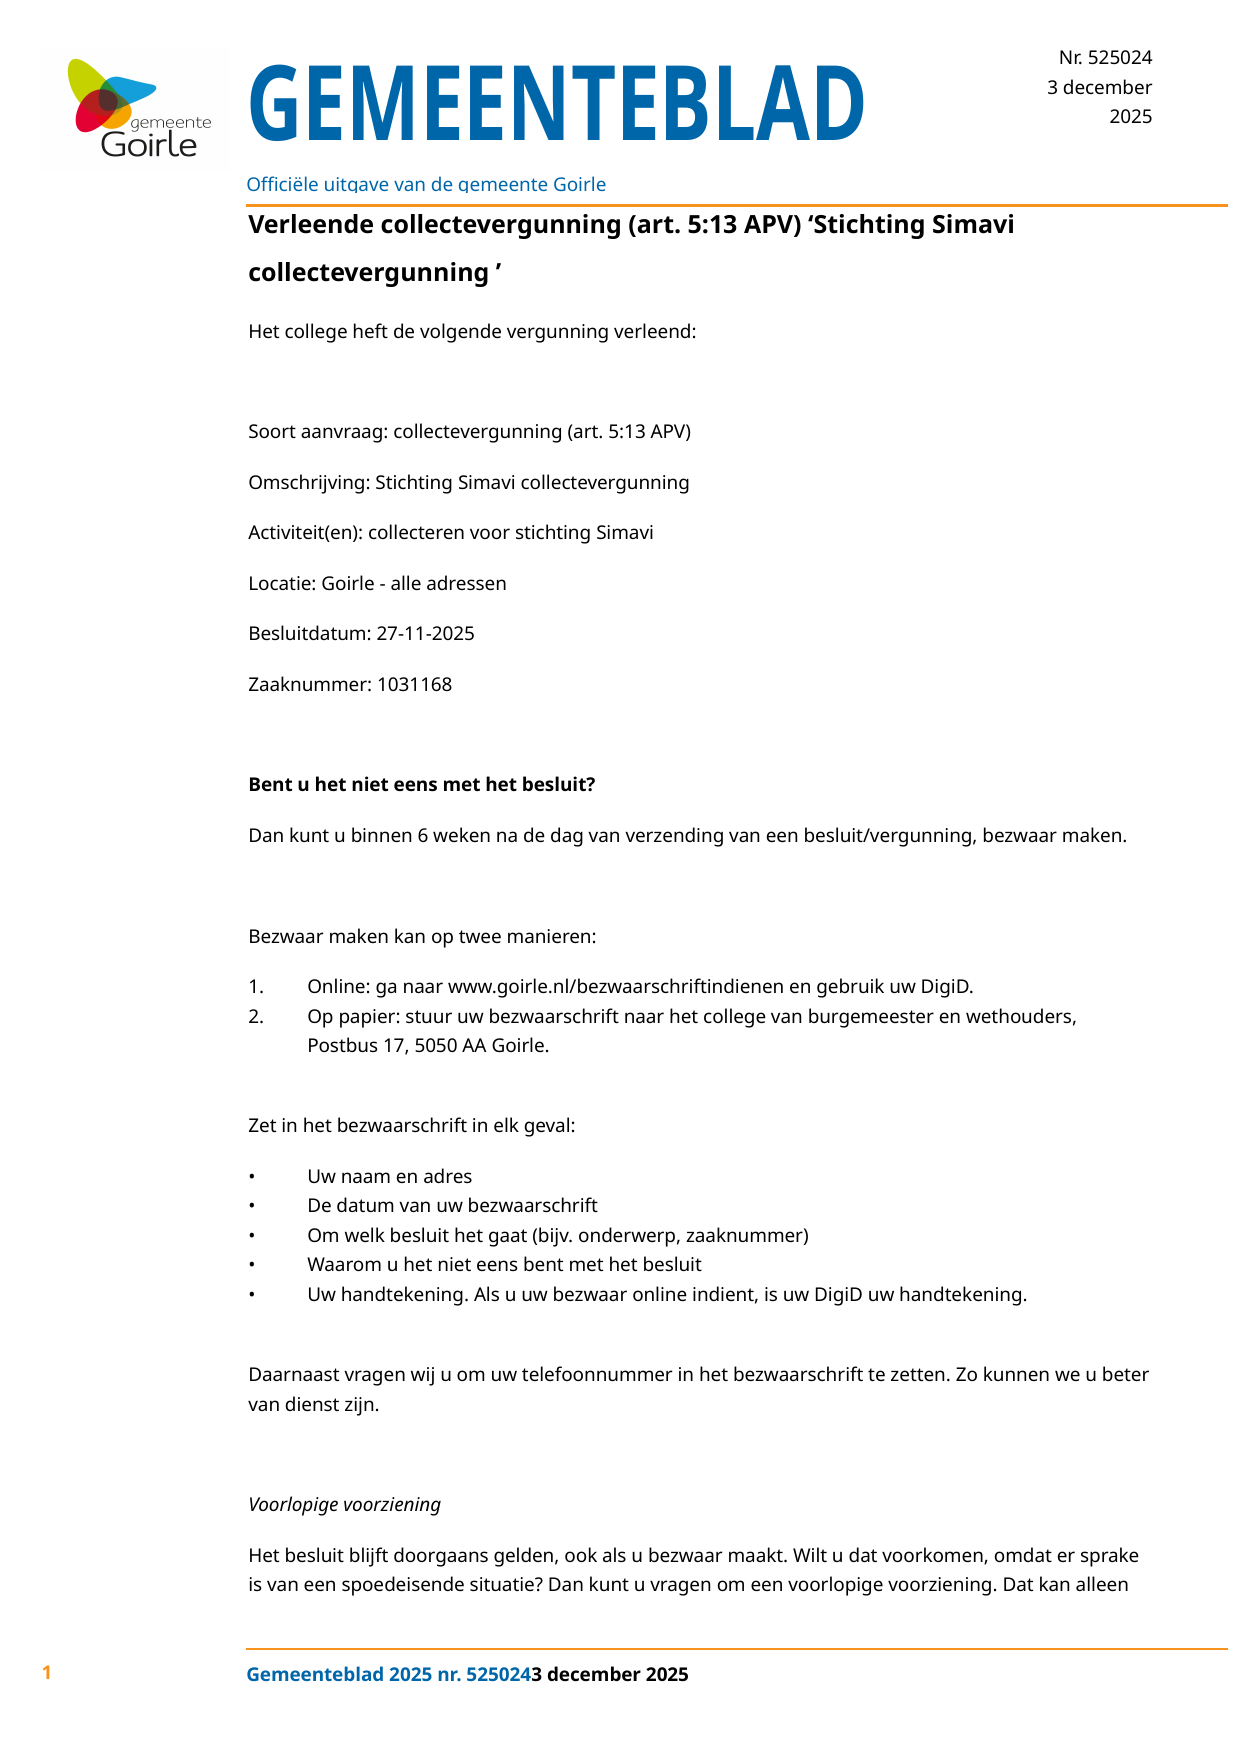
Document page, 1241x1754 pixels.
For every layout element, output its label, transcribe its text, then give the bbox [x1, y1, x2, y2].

text Bezwaar maken kan op twee manieren: [248, 923, 1152, 949]
text Het besluit blijft doorgaans gelden, ook als u bezwaar maakt. Wilt u dat voorkomen, omdat er sprake is van een spoedeisende situatie? Dan kunt u vragen om een voorlopige voorziening. Dat kan alleen [248, 1542, 1152, 1597]
text Daarnaast vragen wij u om uw telefoonnummer in het bezwaarschrift te zetten. Zo kunnen we u beter van dienst zijn. [248, 1361, 1152, 1417]
list Op papier: stuur uw bezwaarschrift naar het college van burgemeester en wethouders, Postbus 17, 5050 AA Goirle. [248, 1003, 1152, 1058]
text Activiteit(en): collecteren voor stichting Simavi [248, 519, 1152, 545]
text Soort aanvraag: collectevergunning (art. 5:13 APV) [248, 419, 1152, 444]
list Om welk besluit het gaat (bijv. onderwerp, zaaknummer) [248, 1222, 1152, 1248]
picture [41, 47, 231, 172]
text Bent u het niet eens met het besluit? [248, 772, 1152, 797]
text Voorlopige voorziening [248, 1492, 1152, 1517]
list De datum van uw bezwaarschrift [248, 1192, 1152, 1218]
list Uw naam en adres [248, 1163, 1152, 1189]
text Verleende collectevergunning (art. 5:13 APV) ‘Stichting Simavi collectevergunning ’ [248, 207, 1152, 288]
text Dan kunt u binnen 6 weken na de dag van verzending van een besluit/vergunning, bezwaar maken. [248, 822, 1152, 848]
text Het college heft de volgende vergunning verleend: [248, 318, 1152, 344]
text Omschrijving: Stichting Simavi collectevergunning [248, 469, 1152, 495]
text Zet in het bezwaarschrift in elk geval: [248, 1112, 1152, 1138]
text Locatie: Goirle - alle adressen [248, 570, 1152, 596]
text Besluitdatum: 27-11-2025 [248, 620, 1152, 646]
text Zaaknummer: 1031168 [248, 671, 1152, 697]
list Waarom u het niet eens bent met het besluit [248, 1252, 1152, 1277]
list Online: ga naar www.goirle.nl/bezwaarschriftindienen en gebruik uw DigiD. [248, 973, 1152, 999]
list Uw handtekening. Als u uw bezwaar online indient, is uw DigiD uw handtekening. [248, 1281, 1152, 1307]
